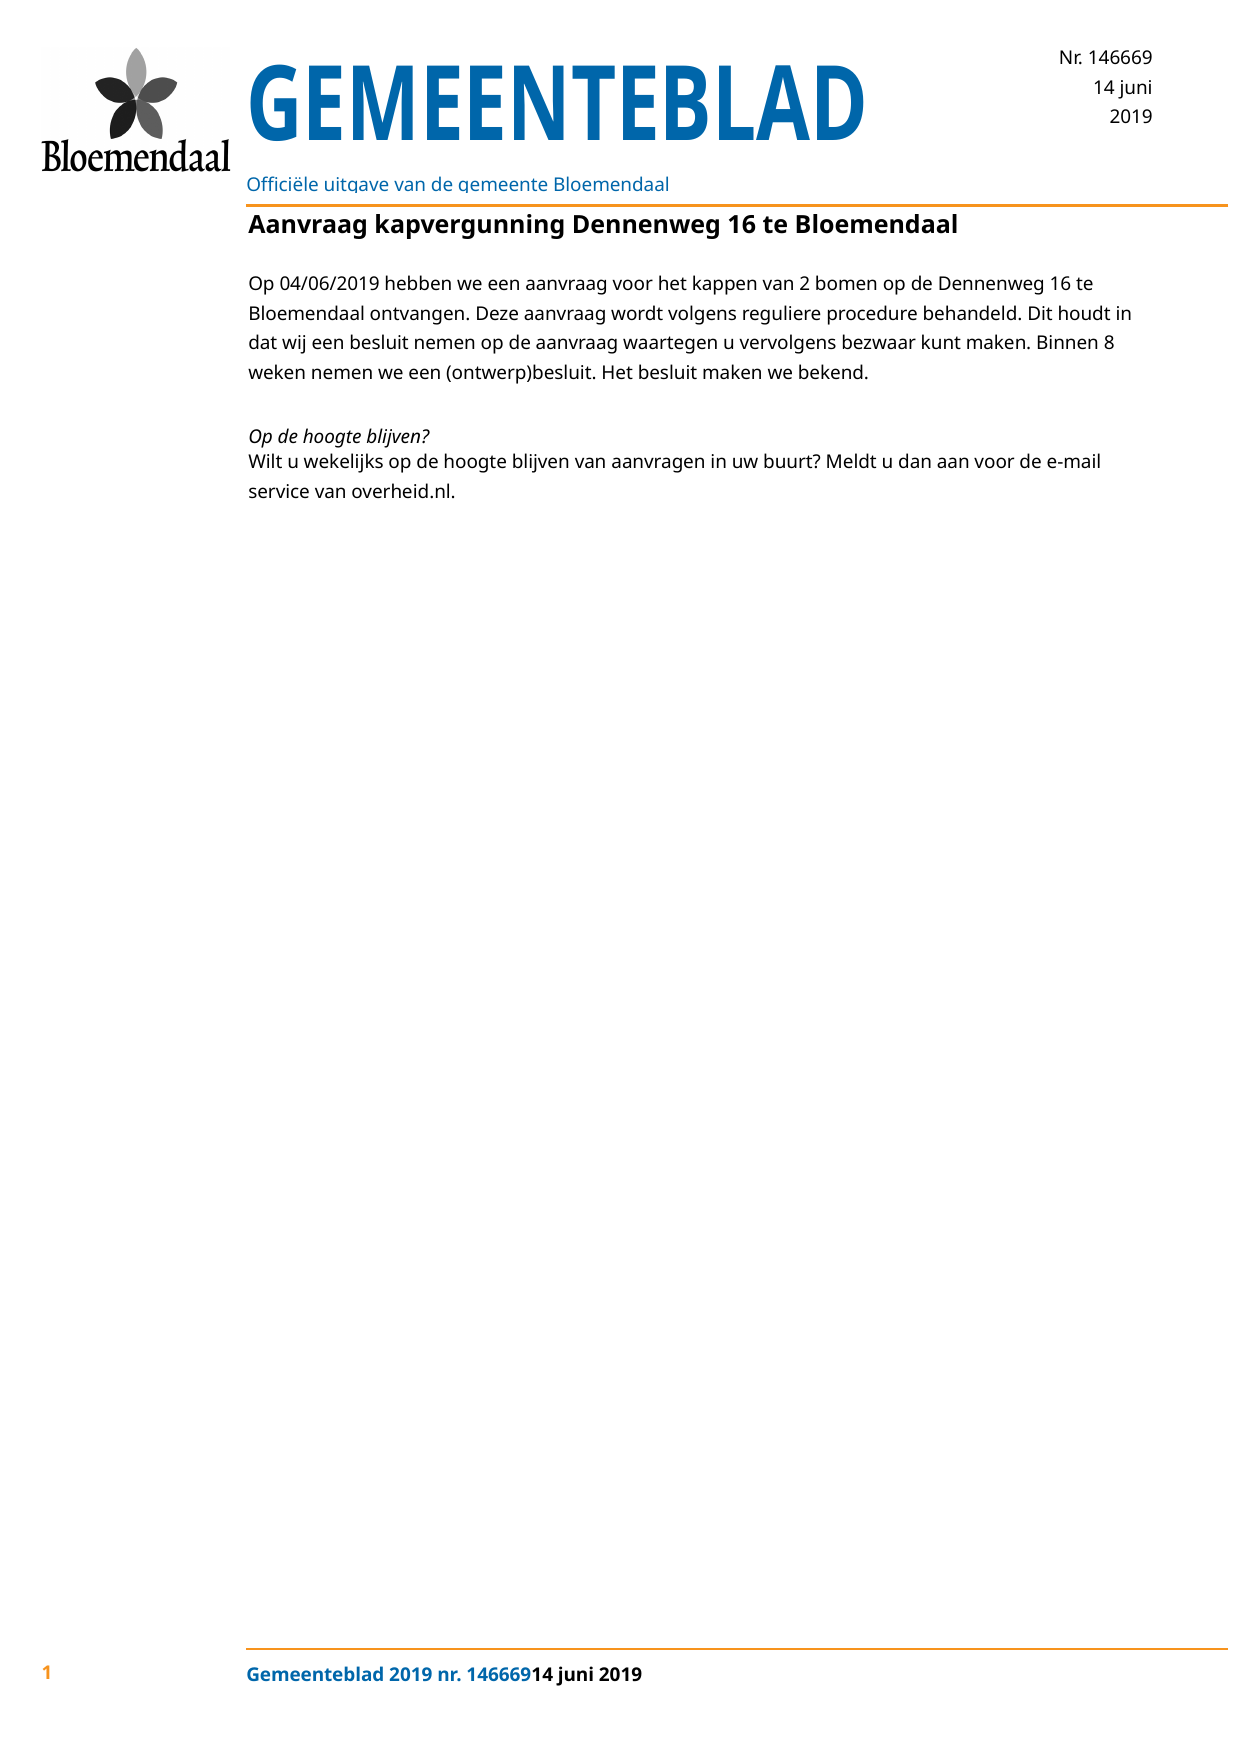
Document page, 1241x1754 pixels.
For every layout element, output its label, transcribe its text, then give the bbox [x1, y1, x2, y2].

picture [41, 47, 231, 172]
text Op 04/06/2019 hebben we een aanvraag voor het kappen van 2 bomen op de Dennenweg 16 te Bloemendaal ontvangen. Deze aanvraag wordt volgens reguliere procedure behandeld. Dit houdt in dat wij een besluit nemen op de aanvraag waartegen u vervolgens bezwaar kunt maken. Binnen 8 weken nemen we een (ontwerp)besluit. Het besluit maken we bekend. [248, 270, 1152, 385]
text Op de hoogte blijven? [248, 423, 1152, 449]
text Aanvraag kapvergunning Dennenweg 16 te Bloemendaal [248, 207, 1152, 241]
text Wilt u wekelijks op de hoogte blijven van aanvragen in uw buurt? Meldt u dan aan voor de e-mail service van overheid.nl. [248, 449, 1152, 504]
